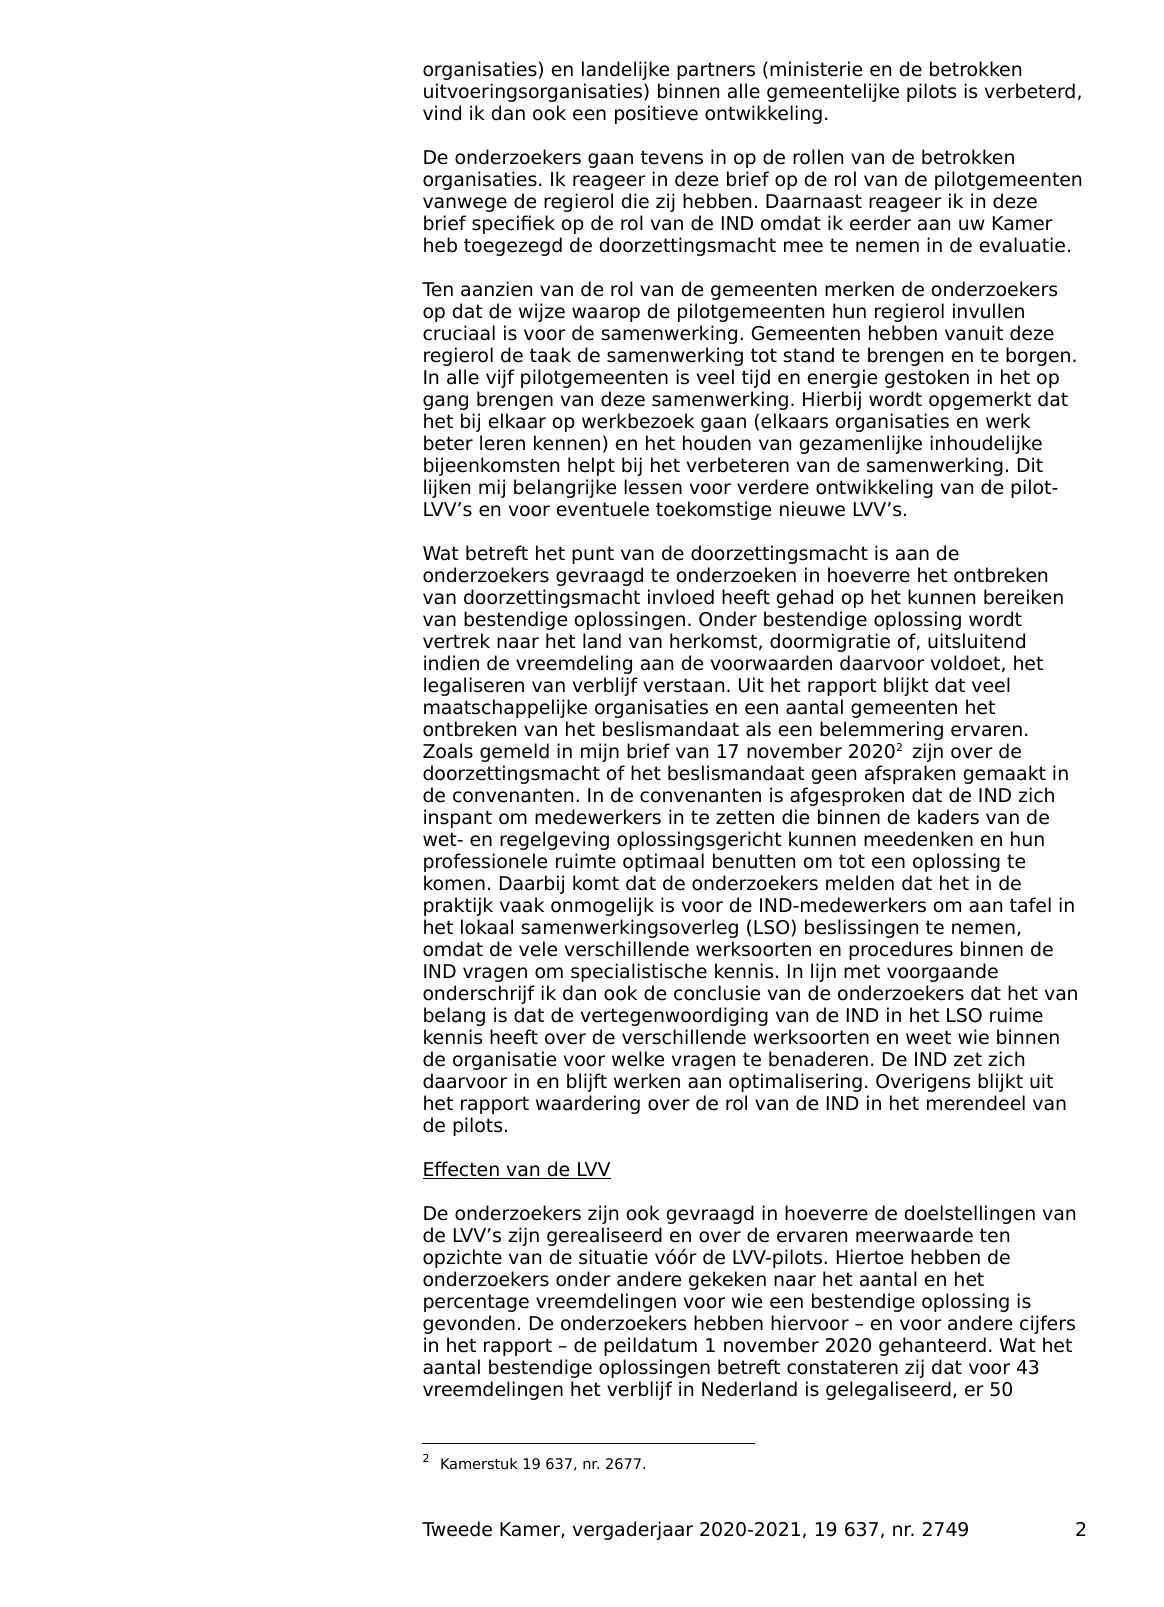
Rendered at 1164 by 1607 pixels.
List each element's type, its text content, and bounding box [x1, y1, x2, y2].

text Wat betreft het punt van de doorzettingsmacht is aan de onderzoekers gevraagd te onderzoeken in hoeverre het ontbreken van doorzettingsmacht invloed heeft gehad op het kunnen bereiken van bestendige oplossingen. Onder bestendige oplossing wordt vertrek naar het land van herkomst, doormigratie of, uitsluitend indien de vreemdeling aan de voorwaarden daarvoor voldoet, het legaliseren van verblijf verstaan. Uit het rapport blijkt dat veel maatschappelijke organisaties en een aantal gemeenten het ontbreken van het beslismandaat als een belemmering ervaren. Zoals gemeld in mijn brief van 17 november 2020 zijn over de doorzettingsmacht of het beslismandaat geen afspraken gemaakt in de convenanten. In de convenanten is afgesproken dat de IND zich inspant om medewerkers in te zetten die binnen de kaders van de wet- en regelgeving oplossingsgericht kunnen meedenken en hun professionele ruimte optimaal benutten om tot een oplossing te komen. Daarbij komt dat de onderzoekers melden dat het in de praktijk vaak onmogelijk is voor de IND-medewerkers om aan tafel in het lokaal samenwerkingsoverleg (LSO) beslissingen te nemen, omdat de vele verschillende werksoorten en procedures binnen de IND vragen om specialistische kennis. In lijn met voorgaande onderschrijf ik dan ook de conclusie van de onderzoekers dat het van belang is dat de vertegenwoordiging van de IND in het LSO ruime kennis heeft over de verschillende werksoorten en weet wie binnen de organisatie voor welke vragen te benaderen. De IND zet zich daarvoor in en blijft werken aan optimalisering. Overigens blijkt uit het rapport waardering over de rol van de IND in het merendeel van de pilots. [422, 543, 1087, 1137]
text Ten aanzien van de rol van de gemeenten merken de onderzoekers op dat de wijze waarop de pilotgemeenten hun regierol invullen cruciaal is voor de samenwerking. Gemeenten hebben vanuit deze regierol de taak de samenwerking tot stand te brengen en te borgen. In alle vijf pilotgemeenten is veel tijd en energie gestoken in het op gang brengen van deze samenwerking. Hierbij wordt opgemerkt dat het bij elkaar op werkbezoek gaan (elkaars organisaties en werk beter leren kennen) en het houden van gezamenlijke inhoudelijke bijeenkomsten helpt bij het verbeteren van de samenwerking. Dit lijken mij belangrijke lessen voor verdere ontwikkeling van de pilot-LVV’s en voor eventuele toekomstige nieuwe LVV’s. [422, 279, 1087, 521]
subtitle Effecten van de LVV [422, 1159, 1087, 1181]
text organisaties) en landelijke partners (ministerie en de betrokken uitvoeringsorganisaties) binnen alle gemeentelijke pilots is verbeterd, vind ik dan ook een positieve ontwikkeling. [422, 59, 1087, 125]
text Kamerstuk 19 637, nr. 2677. [422, 1452, 1087, 1474]
text De onderzoekers gaan tevens in op de rollen van de betrokken organisaties. Ik reageer in deze brief op de rol van de pilotgemeenten vanwege de regierol die zij hebben. Daarnaast reageer ik in deze brief specifiek op de rol van de IND omdat ik eerder aan uw Kamer heb toegezegd de doorzettingsmacht mee te nemen in de evaluatie. [422, 147, 1087, 257]
text De onderzoekers zijn ook gevraagd in hoeverre de doelstellingen van de LVV’s zijn gerealiseerd en over de ervaren meerwaarde ten opzichte van de situatie vóór de LVV-pilots. Hiertoe hebben de onderzoekers onder andere gekeken naar het aantal en het percentage vreemdelingen voor wie een bestendige oplossing is gevonden. De onderzoekers hebben hiervoor – en voor andere cijfers in het rapport – de peildatum 1 november 2020 gehanteerd. Wat het aantal bestendige oplossingen betreft constateren zij dat voor 43 vreemdelingen het verblijf in Nederland is gelegaliseerd, er 50 [422, 1203, 1087, 1401]
